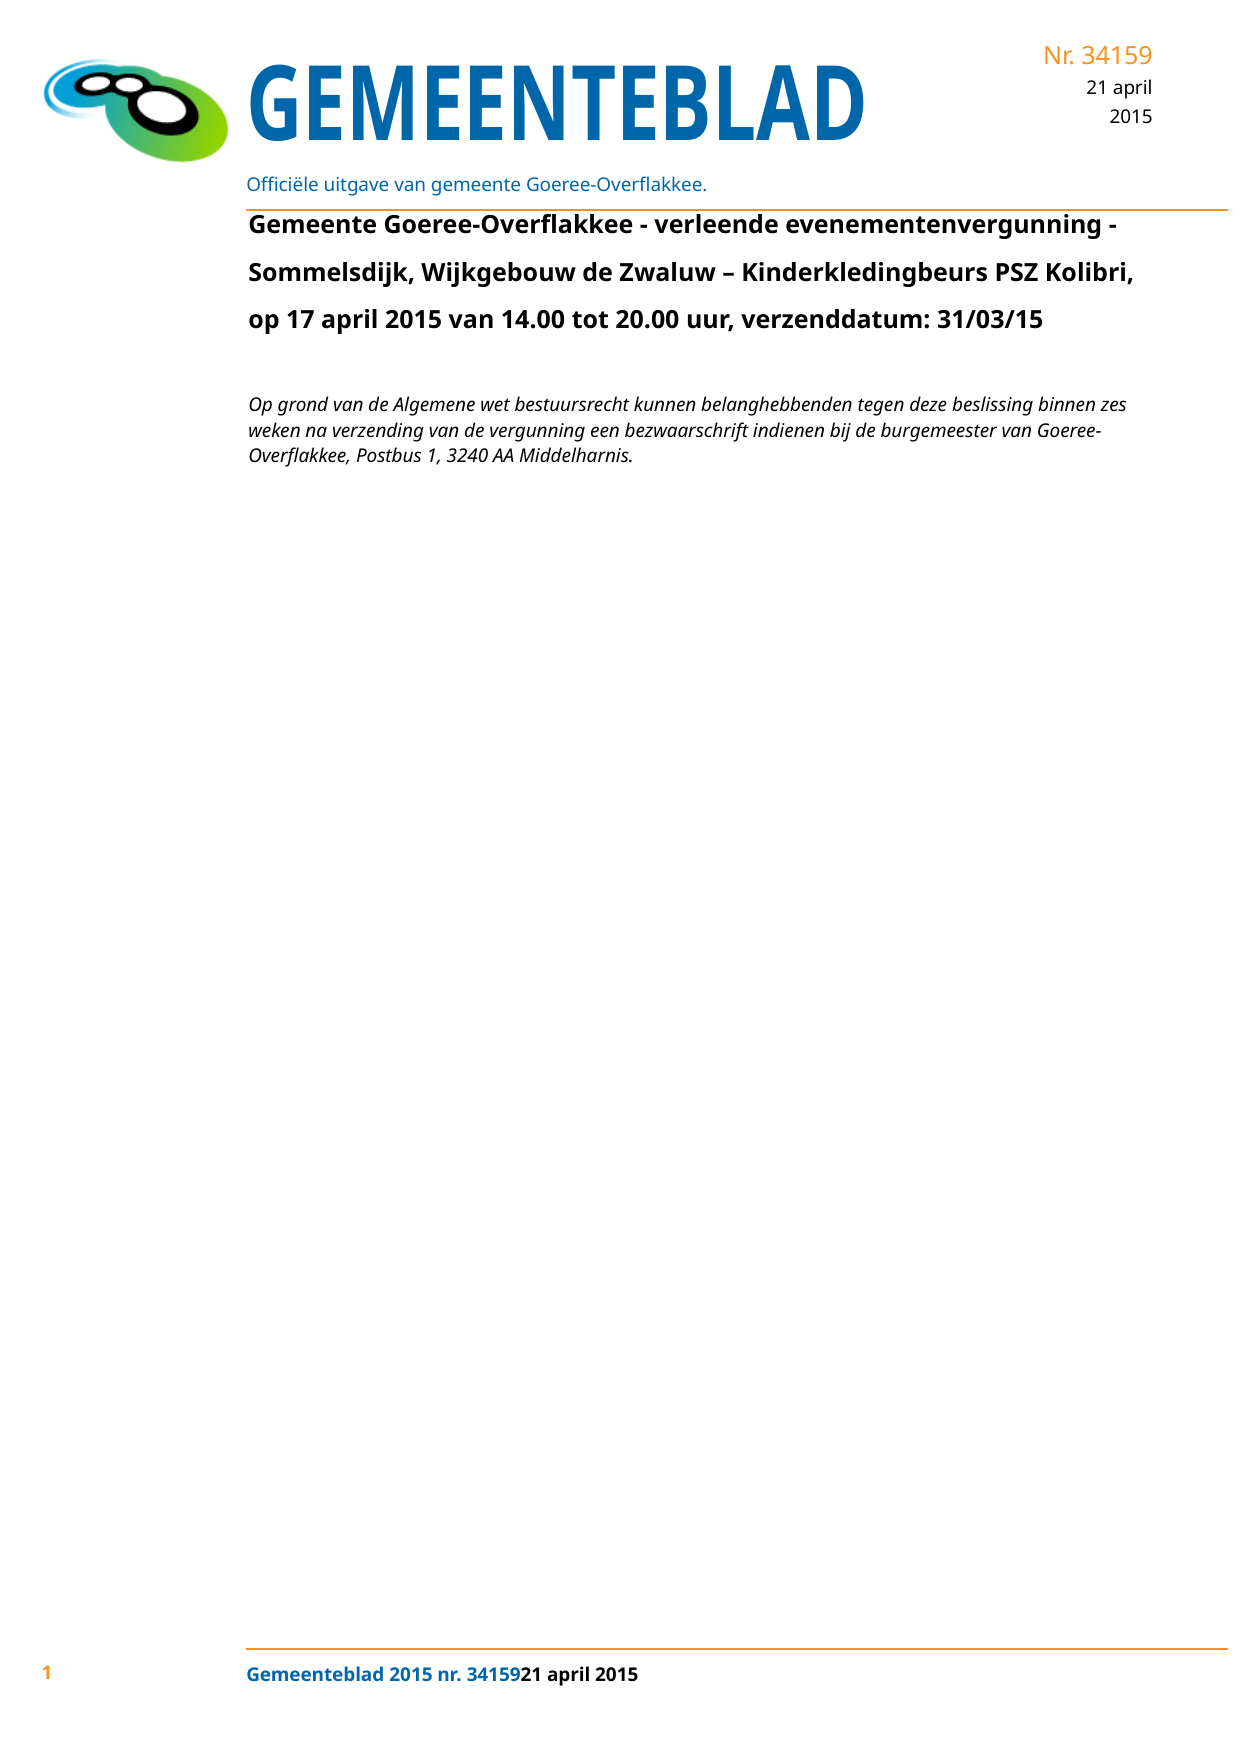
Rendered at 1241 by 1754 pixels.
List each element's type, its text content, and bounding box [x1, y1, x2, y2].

picture [41, 47, 231, 172]
text Op grond van de Algemene wet bestuursrecht kunnen belanghebbenden tegen deze beslissing binnen zes weken na verzending van de vergunning een bezwaarschrift indienen bij de burgemeester van Goeree-Overflakkee, Postbus 1, 3240 AA Middelharnis. [248, 391, 1152, 468]
text Gemeente Goeree-Overflakkee - verleende evenementenvergunning - Sommelsdijk, Wijkgebouw de Zwaluw – Kinderkledingbeurs PSZ Kolibri, op 17 april 2015 van 14.00 tot 20.00 uur, verzenddatum: 31/03/15 [248, 211, 1152, 336]
